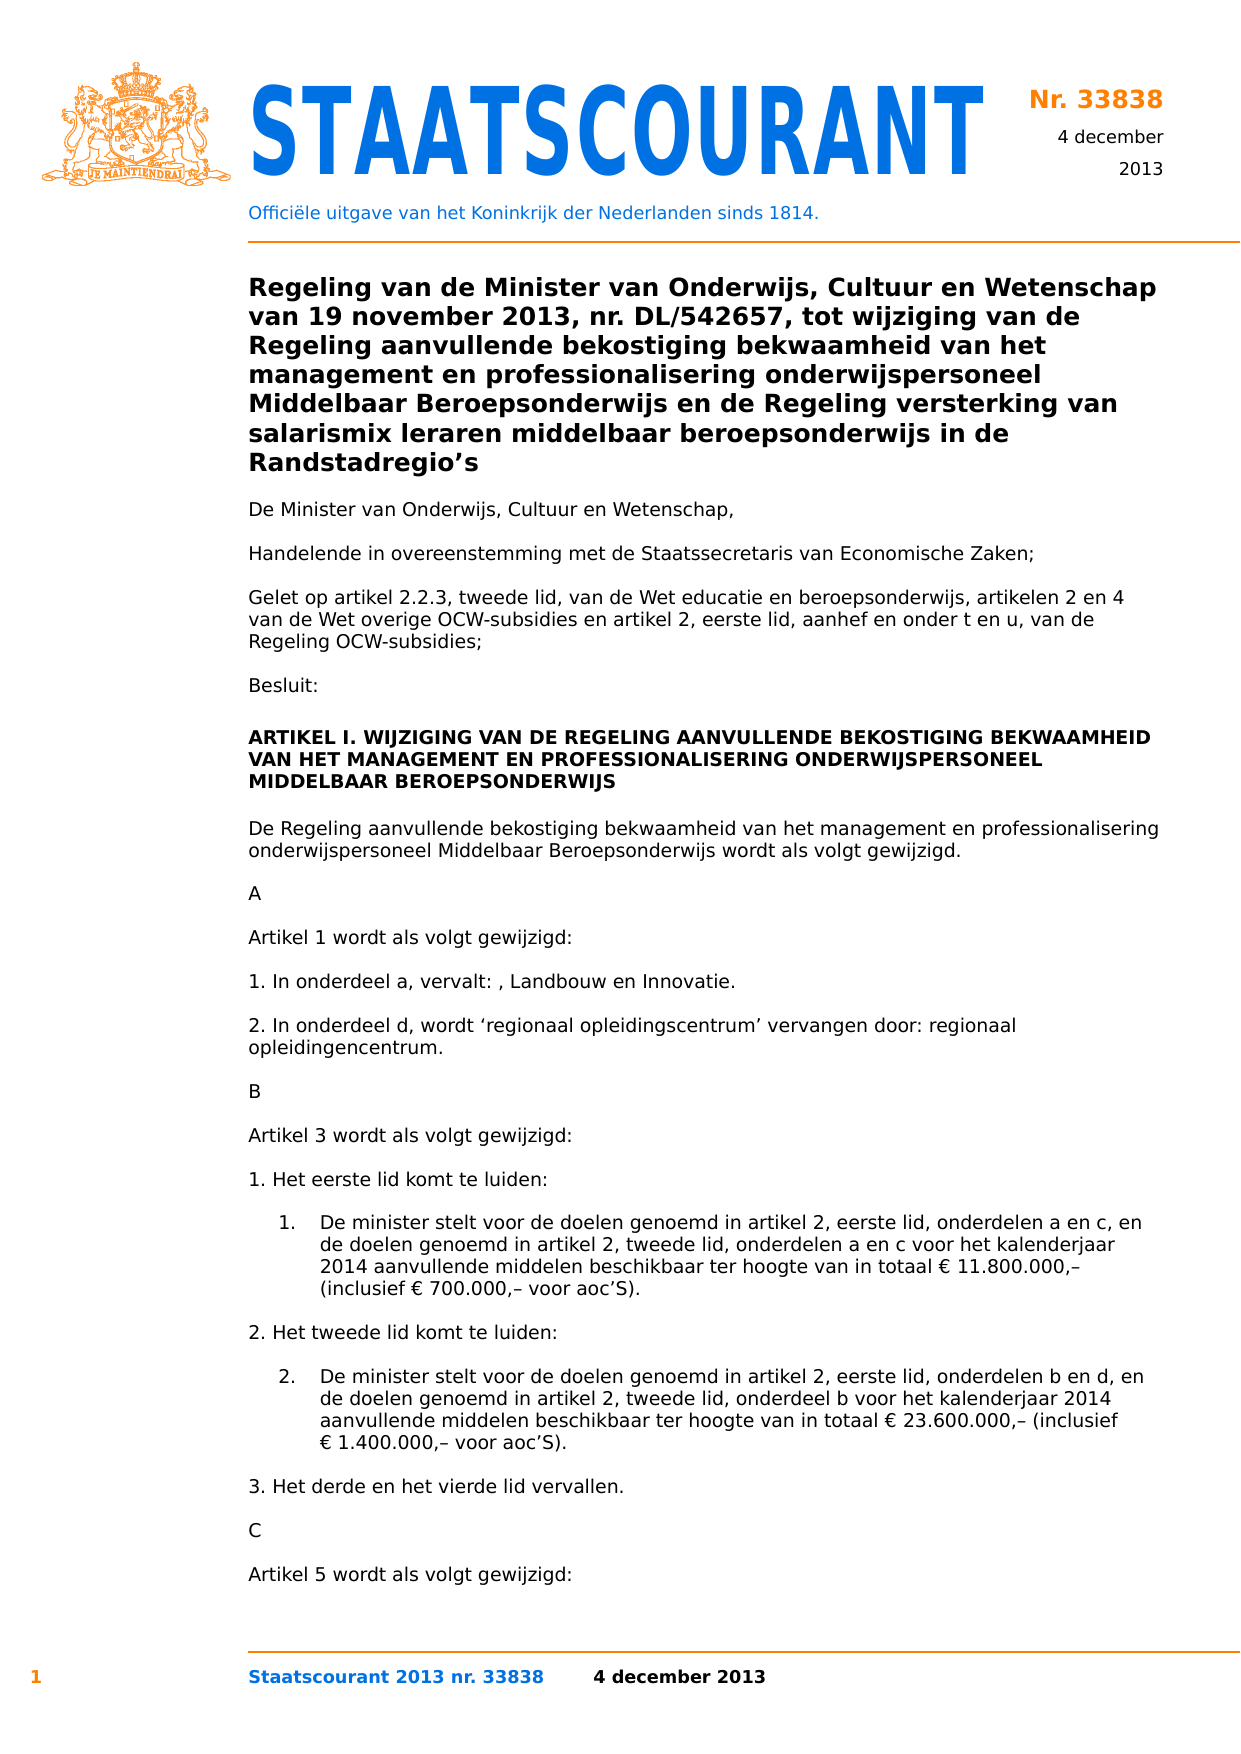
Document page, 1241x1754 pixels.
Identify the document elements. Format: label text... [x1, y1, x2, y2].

text 1. In onderdeel a, vervalt: , Landbouw en Innovatie. [248, 971, 1163, 993]
text De Regeling aanvullende bekostiging bekwaamheid van het management en professionalisering onderwijspersoneel Middelbaar Beroepsonderwijs wordt als volgt gewijzigd. [248, 817, 1163, 861]
table_cell 2013 [998, 153, 1240, 203]
text Artikel 3 wordt als volgt gewijzigd: [248, 1124, 1163, 1147]
table_header STAATSCOURANT [248, 62, 998, 203]
text De Minister van Onderwijs, Cultuur en Wetenschap, [248, 499, 1163, 521]
text Handelende in overeenstemming met de Staatssecretaris van Economische Zaken; [248, 543, 1163, 565]
picture [41, 62, 231, 186]
table_header Nr. 33838 [998, 62, 1240, 121]
text Artikel 5 wordt als volgt gewijzigd: [248, 1563, 1163, 1585]
subtitle ARTIKEL I. WIJZIGING VAN DE REGELING AANVULLENDE BEKOSTIGING BEKWAAMHEID VAN HET MANAGEMENT EN PROFESSIONALISERING ONDERWIJSPERSONEEL MIDDELBAAR BEROEPSONDERWIJS [248, 727, 1163, 792]
text 2. Het tweede lid komt te luiden: [248, 1322, 1163, 1344]
text Artikel 1 wordt als volgt gewijzigd: [248, 927, 1163, 949]
text Gelet op artikel 2.2.3, tweede lid, van de Wet educatie en beroepsonderwijs, artikelen 2 en 4 van de Wet overige OCW-subsidies en artikel 2, eerste lid, aanhef en onder t en u, van de Regeling OCW-subsidies; [248, 587, 1163, 653]
table_header [25, 62, 248, 241]
text 1. Het eerste lid komt te luiden: [248, 1168, 1163, 1190]
text 1. De minister stelt voor de doelen genoemd in artikel 2, eerste lid, onderdelen a en c, en de doelen genoemd in artikel 2, tweede lid, onderdelen a en c voor het kalenderjaar 2014 aanvullende middelen beschikbaar ter hoogte van in totaal € 11.800.000,– (inclusief € 700.000,– voor aoc’S). [278, 1212, 1163, 1300]
text A [248, 883, 1163, 905]
table_cell Officiële uitgave van het Koninkrijk der Nederlanden sinds 1814. [248, 203, 1240, 241]
text C [248, 1519, 1163, 1542]
subtitle Regeling van de Minister van Onderwijs, Cultuur en Wetenschap van 19 november 2013, nr. DL/542657, tot wijziging van de Regeling aanvullende bekostiging bekwaamheid van het management en professionalisering onderwijspersoneel Middelbaar Beroepsonderwijs en de Regeling versterking van salarismix leraren middelbaar beroepsonderwijs in de Randstadregio’s [248, 273, 1163, 477]
text 2. De minister stelt voor de doelen genoemd in artikel 2, eerste lid, onderdelen b en d, en de doelen genoemd in artikel 2, tweede lid, onderdeel b voor het kalenderjaar 2014 aanvullende middelen beschikbaar ter hoogte van in totaal € 23.600.000,– (inclusief € 1.400.000,– voor aoc’S). [278, 1366, 1163, 1454]
table_cell 4 december [998, 121, 1240, 153]
text 2. In onderdeel d, wordt ‘regionaal opleidingscentrum’ vervangen door: regionaal opleidingencentrum. [248, 1015, 1163, 1059]
text Besluit: [248, 674, 1163, 697]
text 3. Het derde en het vierde lid vervallen. [248, 1476, 1163, 1498]
text B [248, 1081, 1163, 1103]
